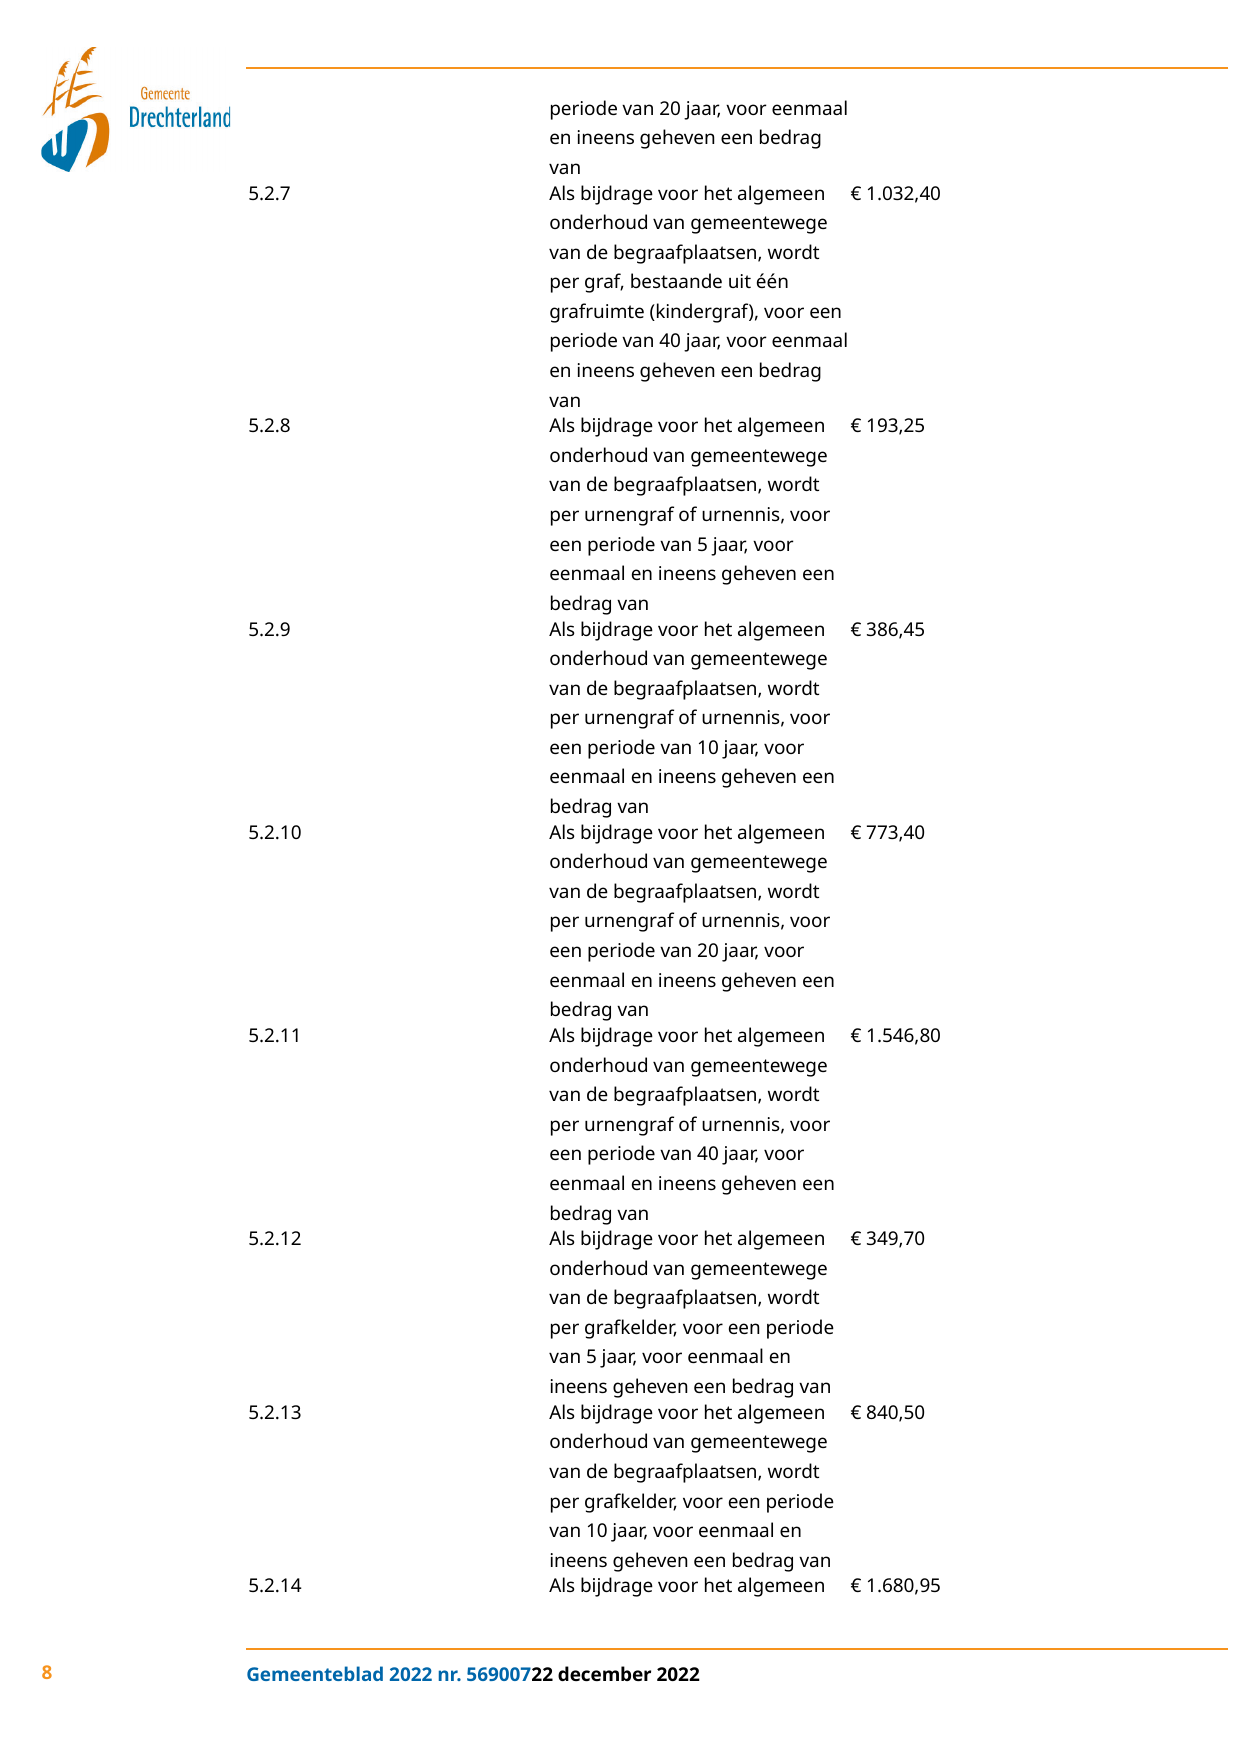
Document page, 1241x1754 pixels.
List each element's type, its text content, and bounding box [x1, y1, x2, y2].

table_cell Als bijdrage voor het algemeen onderhoud van gemeentewege van de begraafplaatsen, wordt per graf, bestaande uit één grafruimte (kindergraf), voor een periode van 40 jaar, voor eenmaal en ineens geheven een bedrag van [549, 180, 850, 412]
table_cell € 840,50 [850, 1399, 1152, 1573]
table_cell 5.2.7 [248, 180, 549, 412]
table_cell [850, 95, 1152, 180]
table_cell [248, 95, 549, 180]
table_cell € 349,70 [850, 1225, 1152, 1399]
table_cell Als bijdrage voor het algemeen onderhoud van gemeentewege van de begraafplaatsen, wordt per urnengraf of urnennis, voor een periode van 40 jaar, voor eenmaal en ineens geheven een bedrag van [549, 1022, 850, 1225]
table_cell Als bijdrage voor het algemeen onderhoud van gemeentewege van de begraafplaatsen, wordt per grafkelder, voor een periode van 5 jaar, voor eenmaal en ineens geheven een bedrag van [549, 1225, 850, 1399]
table_cell periode van 20 jaar, voor eenmaal en ineens geheven een bedrag van [549, 95, 850, 180]
table_cell 5.2.11 [248, 1022, 549, 1225]
table_cell € 1.680,95 [850, 1573, 1152, 1598]
table_cell € 773,40 [850, 819, 1152, 1022]
table_cell 5.2.9 [248, 616, 549, 819]
table_cell Als bijdrage voor het algemeen onderhoud van gemeentewege van de begraafplaatsen, wordt per urnengraf of urnennis, voor een periode van 5 jaar, voor eenmaal en ineens geheven een bedrag van [549, 413, 850, 616]
table_cell Als bijdrage voor het algemeen [549, 1573, 850, 1598]
table_cell € 386,45 [850, 616, 1152, 819]
picture [41, 158, 64, 172]
picture [226, 115, 231, 124]
table_cell Als bijdrage voor het algemeen onderhoud van gemeentewege van de begraafplaatsen, wordt per grafkelder, voor een periode van 10 jaar, voor eenmaal en ineens geheven een bedrag van [549, 1399, 850, 1573]
picture [41, 47, 231, 172]
table_cell 5.2.12 [248, 1225, 549, 1399]
table_cell 5.2.8 [248, 413, 549, 616]
table_cell 5.2.14 [248, 1573, 549, 1598]
table_cell Als bijdrage voor het algemeen onderhoud van gemeentewege van de begraafplaatsen, wordt per urnengraf of urnennis, voor een periode van 20 jaar, voor eenmaal en ineens geheven een bedrag van [549, 819, 850, 1022]
table_cell Als bijdrage voor het algemeen onderhoud van gemeentewege van de begraafplaatsen, wordt per urnengraf of urnennis, voor een periode van 10 jaar, voor eenmaal en ineens geheven een bedrag van [549, 616, 850, 819]
table_cell € 193,25 [850, 413, 1152, 616]
table_cell 5.2.10 [248, 819, 549, 1022]
table_cell € 1.032,40 [850, 180, 1152, 412]
table_cell € 1.546,80 [850, 1022, 1152, 1225]
table_cell 5.2.13 [248, 1399, 549, 1573]
